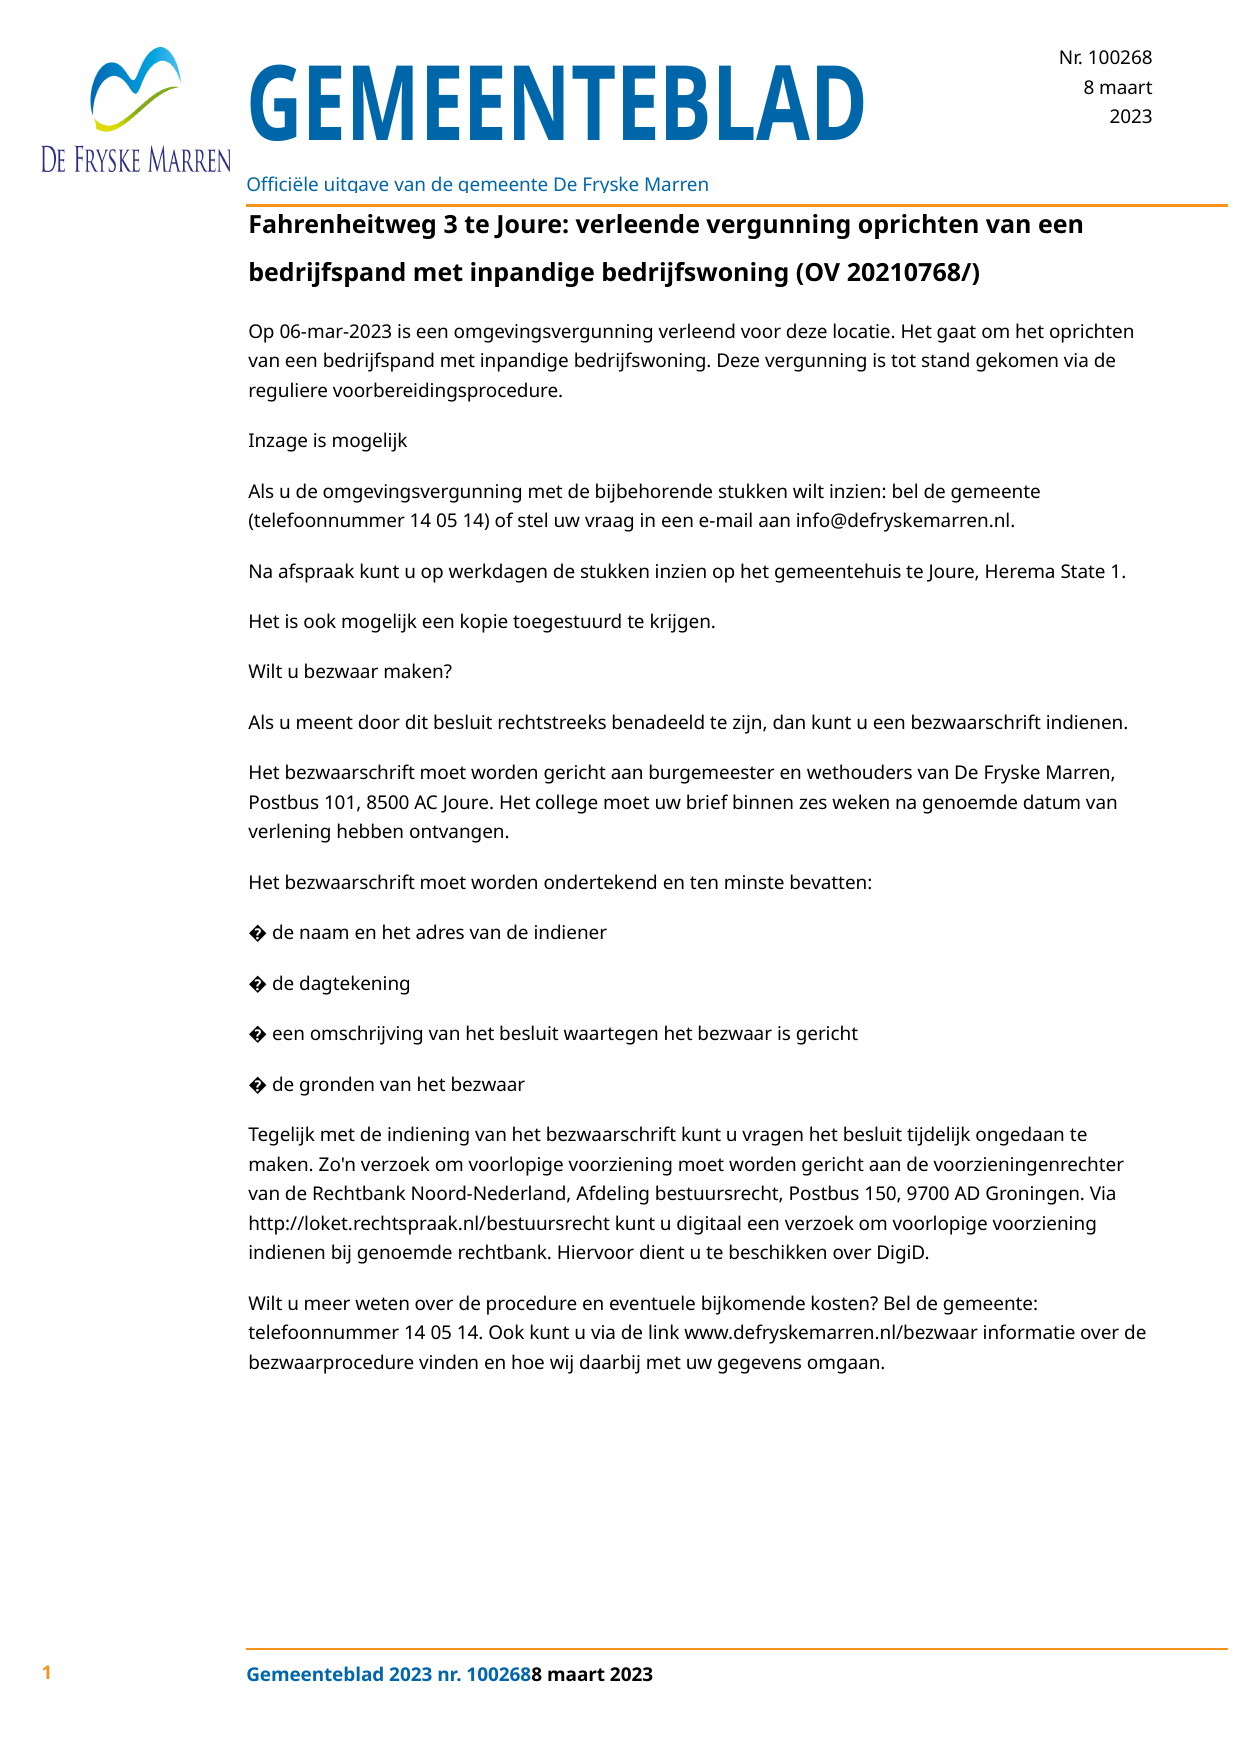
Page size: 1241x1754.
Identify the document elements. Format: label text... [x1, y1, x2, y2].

text Wilt u bezwaar maken? [248, 659, 1152, 684]
text � de dagtekening [248, 970, 1152, 996]
text Het is ook mogelijk een kopie toegestuurd te krijgen. [248, 608, 1152, 634]
text Tegelijk met de indiening van het bezwaarschrift kunt u vragen het besluit tijdelijk ongedaan te maken. Zo'n verzoek om voorlopige voorziening moet worden gericht aan de voorzieningenrechter van de Rechtbank Noord-Nederland, Afdeling bestuursrecht, Postbus 150, 9700 AD Groningen. Via http://loket.rechtspraak.nl/bestuursrecht kunt u digitaal een verzoek om voorlopige voorziening indienen bij genoemde rechtbank. Hiervoor dient u te beschikken over DigiD. [248, 1121, 1152, 1265]
text Wilt u meer weten over de procedure en eventuele bijkomende kosten? Bel de gemeente: telefoonnummer 14 05 14. Ook kunt u via de link www.defryskemarren.nl/bezwaar informatie over de bezwaarprocedure vinden en hoe wij daarbij met uw gegevens omgaan. [248, 1290, 1152, 1375]
text � een omschrijving van het besluit waartegen het bezwaar is gericht [248, 1020, 1152, 1046]
text � de naam en het adres van de indiener [248, 919, 1152, 945]
text Het bezwaarschrift moet worden gericht aan burgemeester en wethouders van De Fryske Marren, Postbus 101, 8500 AC Joure. Het college moet uw brief binnen zes weken na genoemde datum van verlening hebben ontvangen. [248, 759, 1152, 844]
text Fahrenheitweg 3 te Joure: verleende vergunning oprichten van een bedrijfspand met inpandige bedrijfswoning (OV 20210768/) [248, 207, 1152, 288]
text � de gronden van het bezwaar [248, 1071, 1152, 1097]
text Als u meent door dit besluit rechtstreeks benadeeld te zijn, dan kunt u een bezwaarschrift indienen. [248, 709, 1152, 735]
text Inzage is mogelijk [248, 427, 1152, 453]
text Op 06-mar-2023 is een omgevingsvergunning verleend voor deze locatie. Het gaat om het oprichten van een bedrijfspand met inpandige bedrijfswoning. Deze vergunning is tot stand gekomen via de reguliere voorbereidingsprocedure. [248, 318, 1152, 403]
text Het bezwaarschrift moet worden ondertekend en ten minste bevatten: [248, 869, 1152, 895]
picture [41, 47, 231, 172]
text Als u de omgevingsvergunning met de bijbehorende stukken wilt inzien: bel de gemeente (telefoonnummer 14 05 14) of stel uw vraag in een e-mail aan info@defryskemarren.nl. [248, 478, 1152, 533]
text Na afspraak kunt u op werkdagen de stukken inzien op het gemeentehuis te Joure, Herema State 1. [248, 558, 1152, 584]
